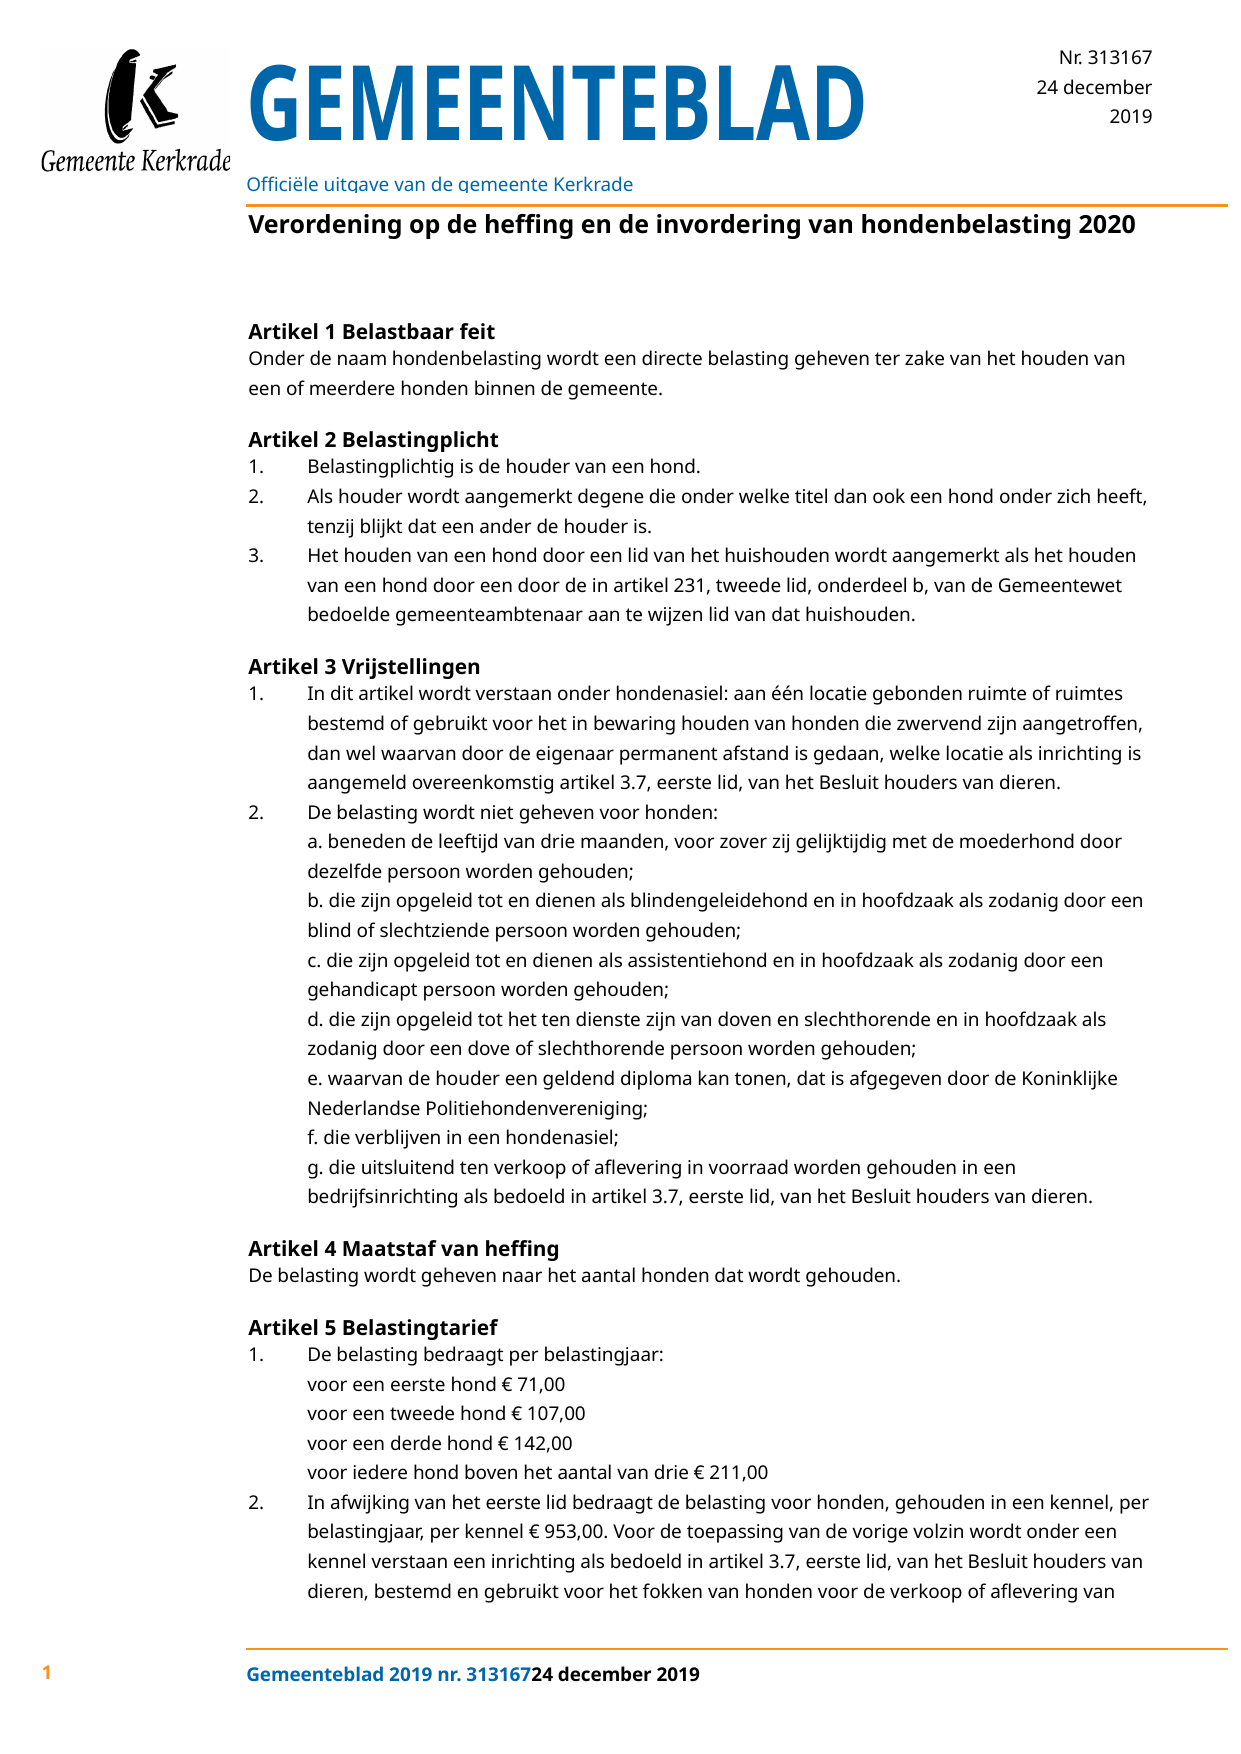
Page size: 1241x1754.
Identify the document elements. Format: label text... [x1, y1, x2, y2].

text Artikel 3 Vrijstellingen [248, 652, 1152, 681]
text Artikel 4 Maatstaf van heffing [248, 1234, 1152, 1262]
list a. beneden de leeftijd van drie maanden, voor zover zij gelijktijdig met de moederhond door dezelfde persoon worden gehouden; [248, 828, 1152, 884]
list Het houden van een hond door een lid van het huishouden wordt aangemerkt als het houden van een hond door een door de in artikel 231, tweede lid, onderdeel b, van de Gemeentewet bedoelde gemeenteambtenaar aan te wijzen lid van dat huishouden. [248, 542, 1152, 627]
list f. die verblijven in een hondenasiel; [248, 1124, 1152, 1150]
text Artikel 1 Belastbaar feit [248, 317, 1152, 345]
text Artikel 2 Belastingplicht [248, 425, 1152, 454]
list voor een tweede hond € 107,00 [248, 1400, 1152, 1426]
list Belastingplichtig is de houder van een hond. [248, 454, 1152, 479]
list g. die uitsluitend ten verkoop of aflevering in voorraad worden gehouden in een bedrijfsinrichting als bedoeld in artikel 3.7, eerste lid, van het Besluit houders van dieren. [248, 1154, 1152, 1209]
list c. die zijn opgeleid tot en dienen als assistentiehond en in hoofdzaak als zodanig door een gehandicapt persoon worden gehouden; [248, 947, 1152, 1002]
list voor iedere hond boven het aantal van drie € 211,00 [248, 1459, 1152, 1485]
list De belasting bedraagt per belastingjaar: [248, 1341, 1152, 1367]
text De belasting wordt geheven naar het aantal honden dat wordt gehouden. [248, 1262, 1152, 1288]
text Artikel 5 Belastingtarief [248, 1313, 1152, 1341]
list De belasting wordt niet geheven voor honden: [248, 799, 1152, 824]
text Verordening op de heffing en de invordering van hondenbelasting 2020 [248, 207, 1152, 241]
list In afwijking van het eerste lid bedraagt de belasting voor honden, gehouden in een kennel, per belastingjaar, per kennel € 953,00. Voor de toepassing van de vorige volzin wordt onder een kennel verstaan een inrichting als bedoeld in artikel 3.7, eerste lid, van het Besluit houders van dieren, bestemd en gebruikt voor het fokken van honden voor de verkoop of aflevering van [248, 1489, 1152, 1603]
list Als houder wordt aangemerkt degene die onder welke titel dan ook een hond onder zich heeft, tenzij blijkt dat een ander de houder is. [248, 483, 1152, 539]
list d. die zijn opgeleid tot het ten dienste zijn van doven en slechthorende en in hoofdzaak als zodanig door een dove of slechthorende persoon worden gehouden; [248, 1006, 1152, 1061]
list voor een eerste hond € 71,00 [248, 1371, 1152, 1396]
list In dit artikel wordt verstaan onder hondenasiel: aan één locatie gebonden ruimte of ruimtes bestemd of gebruikt voor het in bewaring houden van honden die zwervend zijn aangetroffen, dan wel waarvan door de eigenaar permanent afstand is gedaan, welke locatie als inrichting is aangemeld overeenkomstig artikel 3.7, eerste lid, van het Besluit houders van dieren. [248, 681, 1152, 795]
list e. waarvan de houder een geldend diploma kan tonen, dat is afgegeven door de Koninklijke Nederlandse Politiehondenvereniging; [248, 1065, 1152, 1120]
list b. die zijn opgeleid tot en dienen als blindengeleidehond en in hoofdzaak als zodanig door een blind of slechtziende persoon worden gehouden; [248, 888, 1152, 943]
list voor een derde hond € 142,00 [248, 1430, 1152, 1456]
picture [41, 47, 231, 172]
text Onder de naam hondenbelasting wordt een directe belasting geheven ter zake van het houden van een of meerdere honden binnen de gemeente. [248, 345, 1152, 401]
